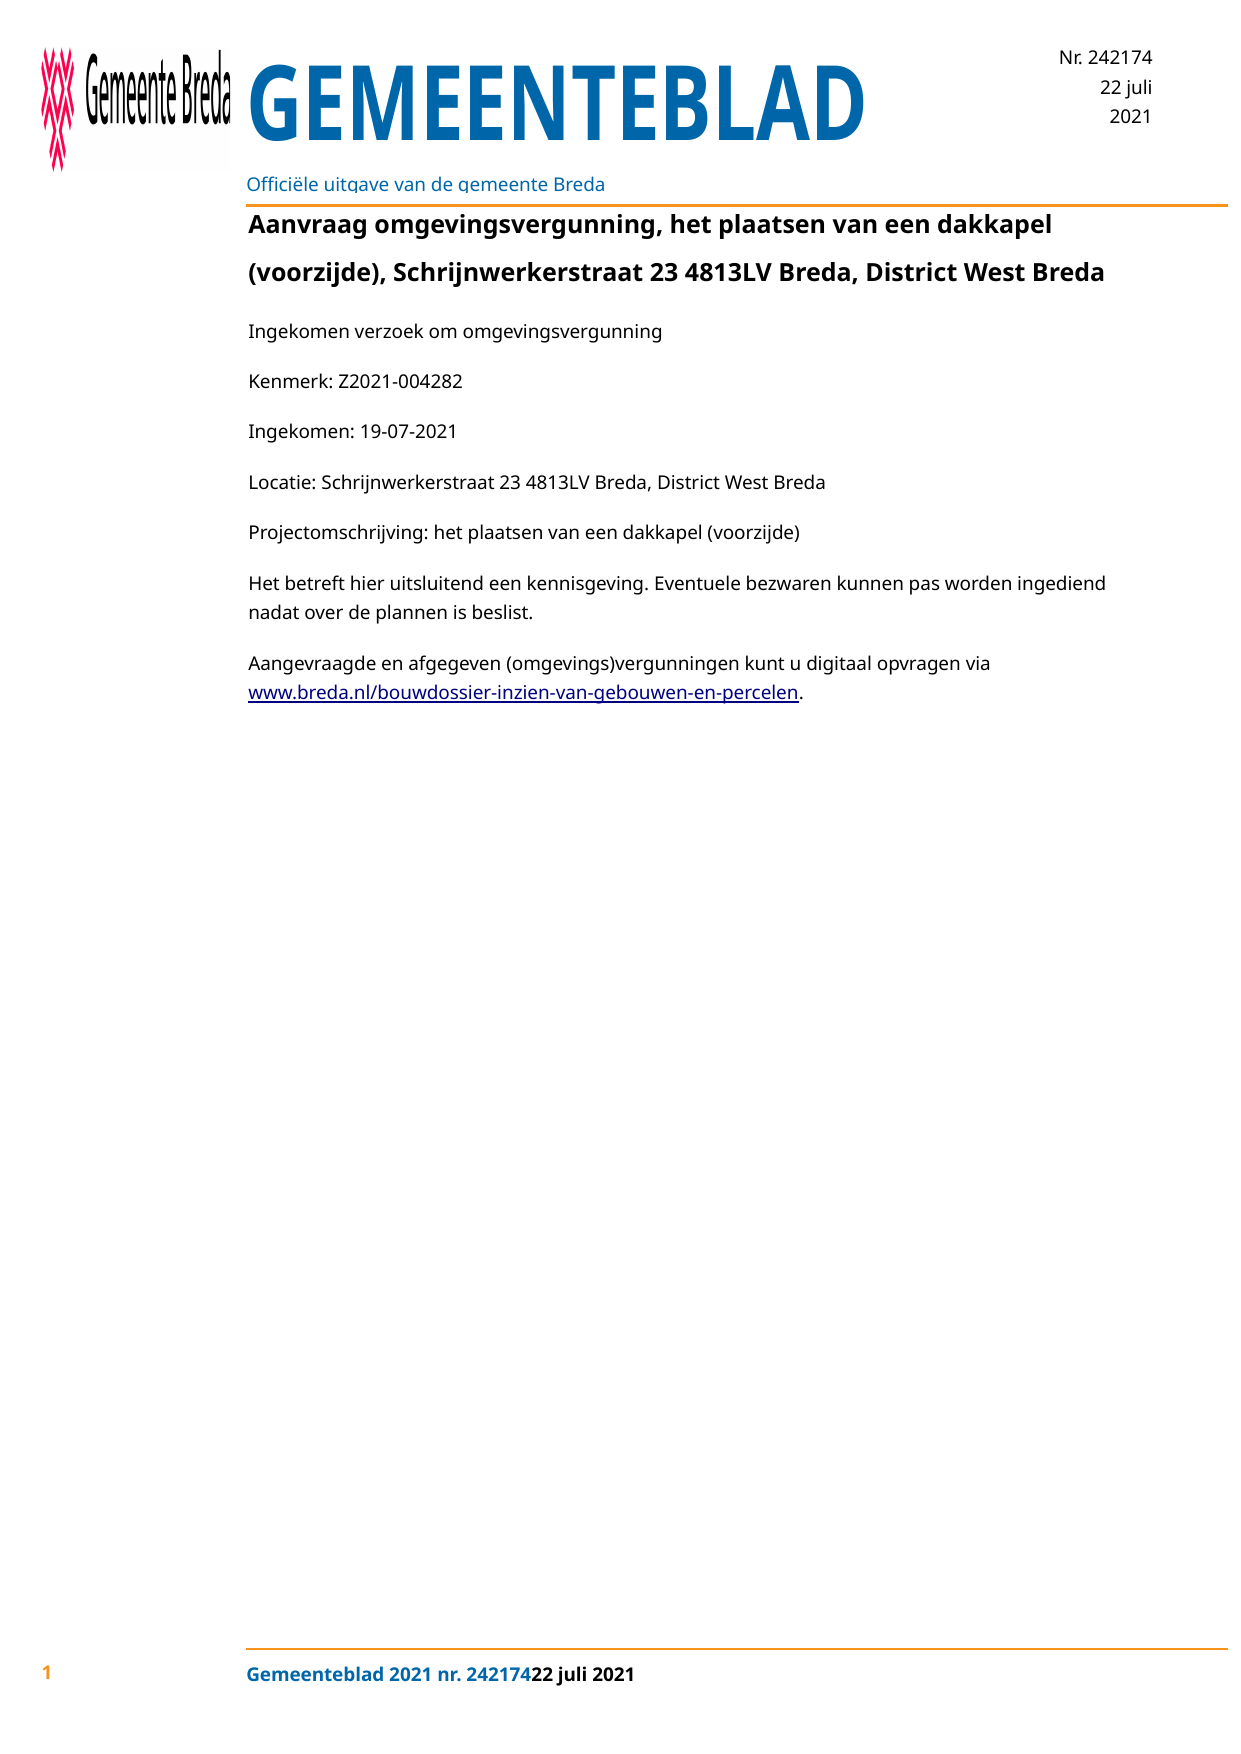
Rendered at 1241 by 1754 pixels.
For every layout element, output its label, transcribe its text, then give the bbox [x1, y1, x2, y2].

text Aanvraag omgevingsvergunning, het plaatsen van een dakkapel (voorzijde), Schrijnwerkerstraat 23 4813LV Breda, District West Breda [248, 207, 1152, 288]
text Het betreft hier uitsluitend een kennisgeving. Eventuele bezwaren kunnen pas worden ingediend nadat over de plannen is beslist. [248, 570, 1152, 625]
text Ingekomen: 19-07-2021 [248, 419, 1152, 444]
text Projectomschrijving: het plaatsen van een dakkapel (voorzijde) [248, 519, 1152, 545]
text Ingekomen verzoek om omgevingsvergunning [248, 318, 1152, 344]
text Kenmerk: Z2021-004282 [248, 368, 1152, 394]
text Aangevraagde en afgegeven (omgevings)vergunningen kunt u digitaal opvragen via www.breda.nl/bouwdossier-inzien-van-gebouwen-en-percelen. [248, 650, 1152, 705]
text Locatie: Schrijnwerkerstraat 23 4813LV Breda, District West Breda [248, 469, 1152, 495]
picture [41, 47, 231, 172]
